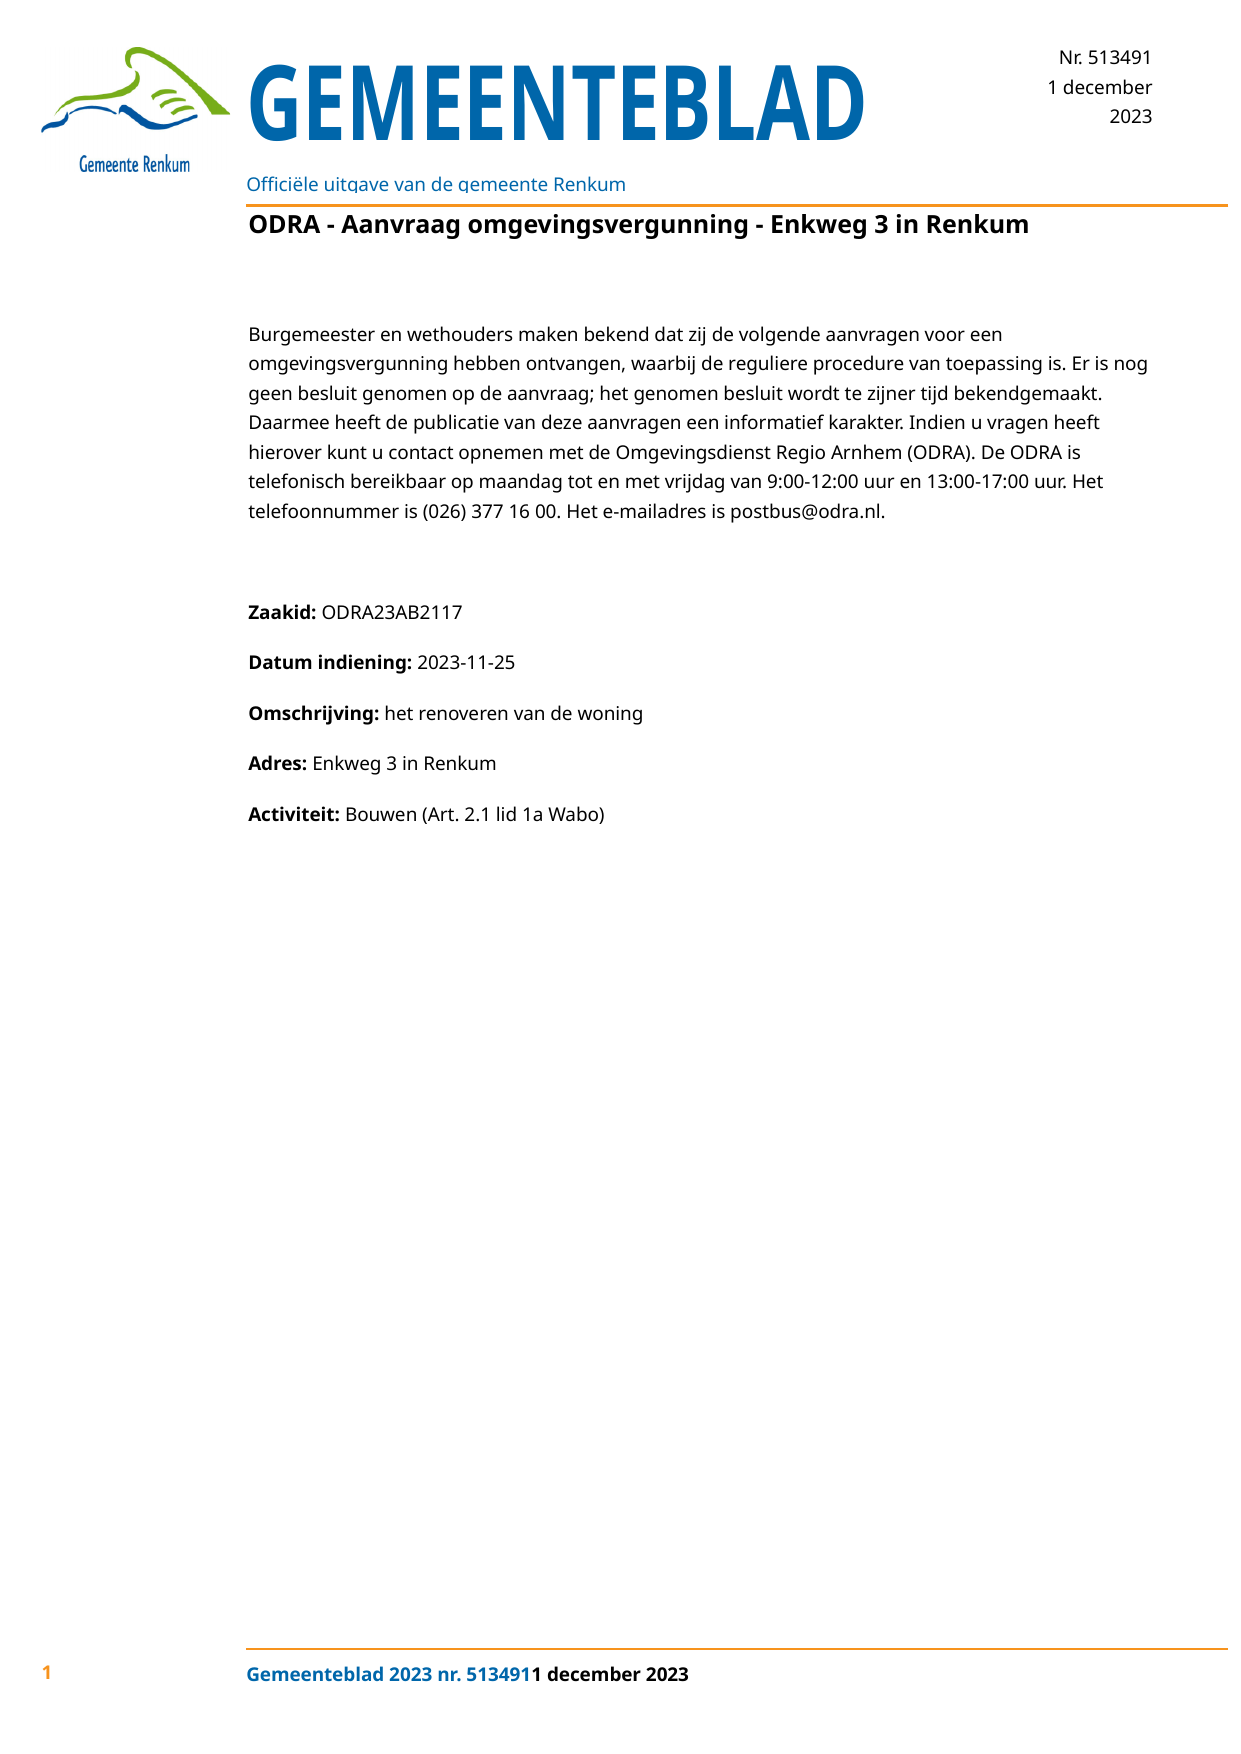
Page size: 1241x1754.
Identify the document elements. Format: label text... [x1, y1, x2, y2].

text Datum indiening: 2023-11-25 [248, 649, 1152, 675]
text ODRA - Aanvraag omgevingsvergunning - Enkweg 3 in Renkum [248, 207, 1152, 241]
text Activiteit: Bouwen (Art. 2.1 lid 1a Wabo) [248, 801, 1152, 826]
text Burgemeester en wethouders maken bekend dat zij de volgende aanvragen voor een omgevingsvergunning hebben ontvangen, waarbij de reguliere procedure van toepassing is. Er is nog geen besluit genomen op de aanvraag; het genomen besluit wordt te zijner tijd bekendgemaakt. Daarmee heeft de publicatie van deze aanvragen een informatief karakter. Indien u vragen heeft hierover kunt u contact opnemen met de Omgevingsdienst Regio Arnhem (ODRA). De ODRA is telefonisch bereikbaar op maandag tot en met vrijdag van 9:00-12:00 uur en 13:00-17:00 uur. Het telefoonnummer is (026) 377 16 00. Het e-mailadres is postbus@odra.nl. [248, 321, 1152, 524]
picture [41, 47, 231, 172]
text Zaakid: ODRA23AB2117 [248, 599, 1152, 625]
text Omschrijving: het renoveren van de woning [248, 700, 1152, 726]
text Adres: Enkweg 3 in Renkum [248, 750, 1152, 776]
